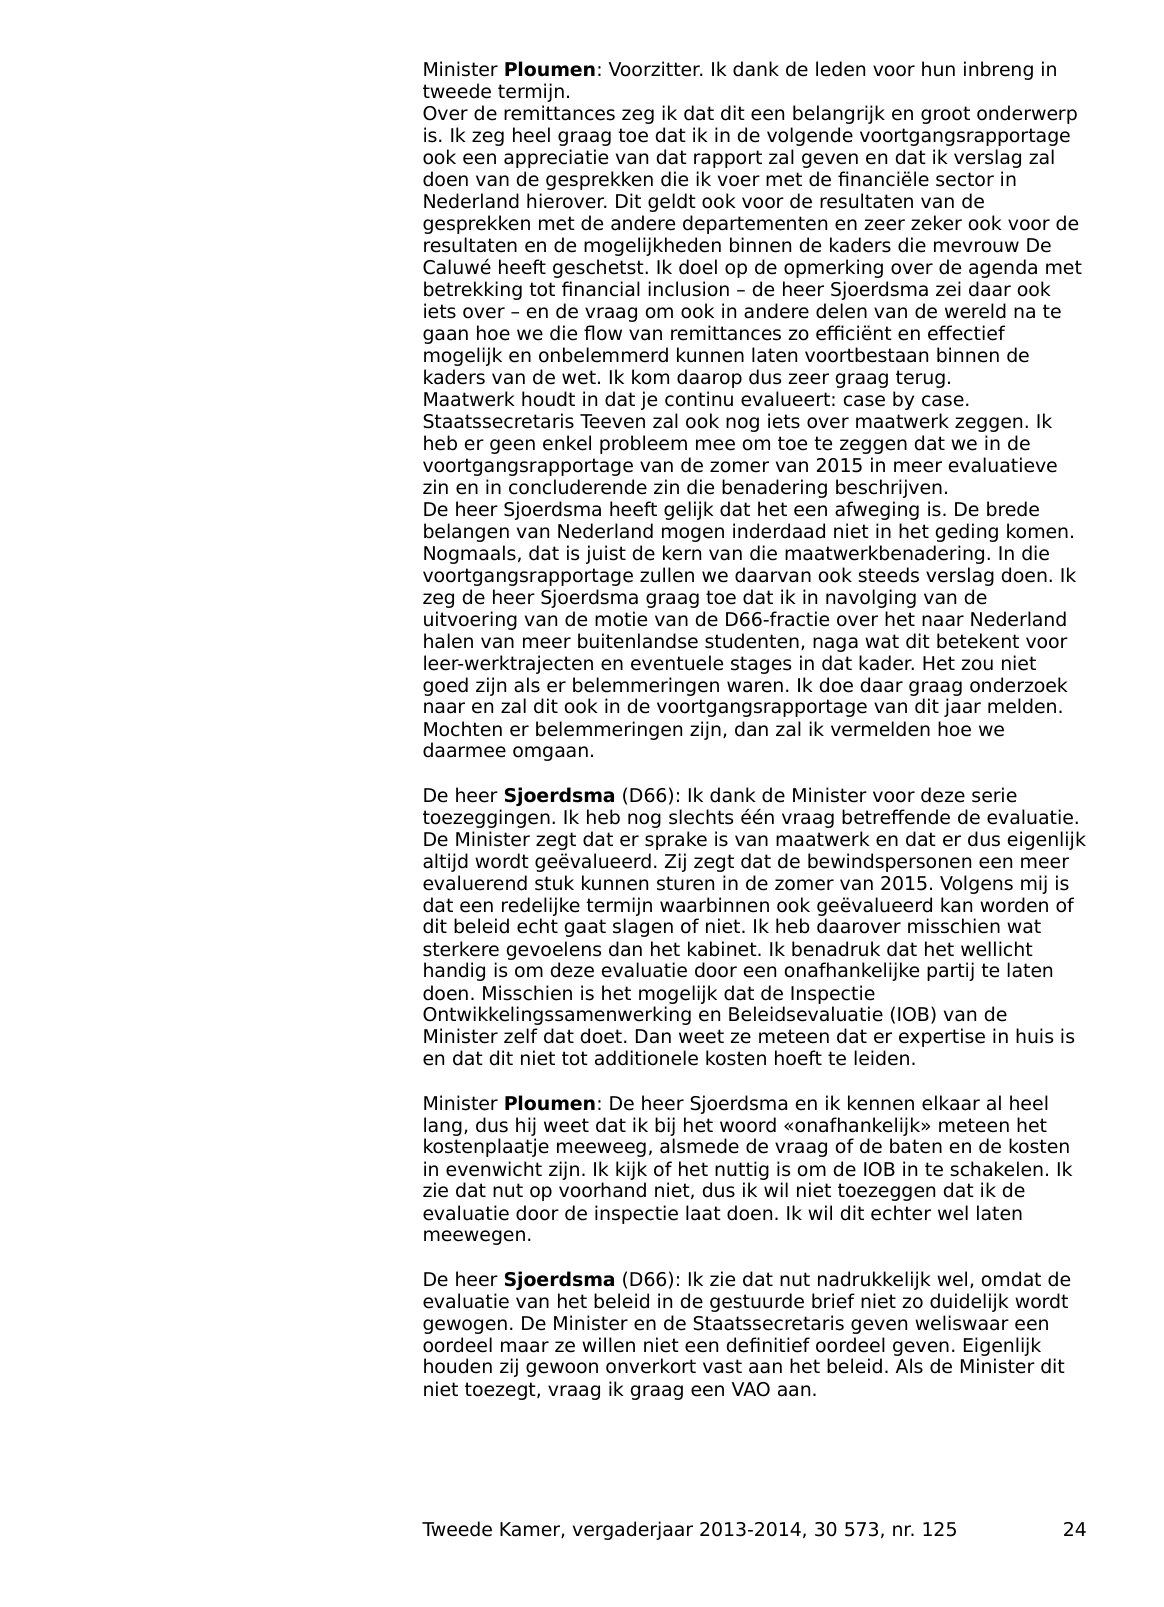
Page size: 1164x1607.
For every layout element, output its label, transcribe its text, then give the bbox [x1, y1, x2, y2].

text Minister Ploumen: Voorzitter. Ik dank de leden voor hun inbreng in tweede termijn. [422, 59, 1087, 103]
text Over de remittances zeg ik dat dit een belangrijk en groot onderwerp is. Ik zeg heel graag toe dat ik in de volgende voortgangsrapportage ook een appreciatie van dat rapport zal geven en dat ik verslag zal doen van de gesprekken die ik voer met de financiële sector in Nederland hierover. Dit geldt ook voor de resultaten van de gesprekken met de andere departementen en zeer zeker ook voor de resultaten en de mogelijkheden binnen de kaders die mevrouw De Caluwé heeft geschetst. Ik doel op de opmerking over de agenda met betrekking tot financial inclusion – de heer Sjoerdsma zei daar ook iets over – en de vraag om ook in andere delen van de wereld na te gaan hoe we die flow van remittances zo efficiënt en effectief mogelijk en onbelemmerd kunnen laten voortbestaan binnen de kaders van de wet. Ik kom daarop dus zeer graag terug. [422, 103, 1087, 389]
text Minister Ploumen: De heer Sjoerdsma en ik kennen elkaar al heel lang, dus hij weet dat ik bij het woord «onafhankelijk» meteen het kostenplaatje meeweeg, alsmede de vraag of de baten en de kosten in evenwicht zijn. Ik kijk of het nuttig is om de IOB in te schakelen. Ik zie dat nut op voorhand niet, dus ik wil niet toezeggen dat ik de evaluatie door de inspectie laat doen. Ik wil dit echter wel laten meewegen. [422, 1092, 1087, 1246]
text De heer Sjoerdsma (D66): Ik dank de Minister voor deze serie toezeggingen. Ik heb nog slechts één vraag betreffende de evaluatie. De Minister zegt dat er sprake is van maatwerk en dat er dus eigenlijk altijd wordt geëvalueerd. Zij zegt dat de bewindspersonen een meer evaluerend stuk kunnen sturen in de zomer van 2015. Volgens mij is dat een redelijke termijn waarbinnen ook geëvalueerd kan worden of dit beleid echt gaat slagen of niet. Ik heb daarover misschien wat sterkere gevoelens dan het kabinet. Ik benadruk dat het wellicht handig is om deze evaluatie door een onafhankelijke partij te laten doen. Misschien is het mogelijk dat de Inspectie Ontwikkelingssamenwerking en Beleidsevaluatie (IOB) van de Minister zelf dat doet. Dan weet ze meteen dat er expertise in huis is en dat dit niet tot additionele kosten hoeft te leiden. [422, 784, 1087, 1070]
text De heer Sjoerdsma heeft gelijk dat het een afweging is. De brede belangen van Nederland mogen inderdaad niet in het geding komen. Nogmaals, dat is juist de kern van die maatwerkbenadering. In die voortgangsrapportage zullen we daarvan ook steeds verslag doen. Ik zeg de heer Sjoerdsma graag toe dat ik in navolging van de uitvoering van de motie van de D66-fractie over het naar Nederland halen van meer buitenlandse studenten, naga wat dit betekent voor leer-werktrajecten en eventuele stages in dat kader. Het zou niet goed zijn als er belemmeringen waren. Ik doe daar graag onderzoek naar en zal dit ook in de voortgangsrapportage van dit jaar melden. Mochten er belemmeringen zijn, dan zal ik vermelden hoe we daarmee omgaan. [422, 499, 1087, 762]
text Maatwerk houdt in dat je continu evalueert: case by case. Staatssecretaris Teeven zal ook nog iets over maatwerk zeggen. Ik heb er geen enkel probleem mee om toe te zeggen dat we in de voortgangsrapportage van de zomer van 2015 in meer evaluatieve zin en in concluderende zin die benadering beschrijven. [422, 389, 1087, 499]
text De heer Sjoerdsma (D66): Ik zie dat nut nadrukkelijk wel, omdat de evaluatie van het beleid in de gestuurde brief niet zo duidelijk wordt gewogen. De Minister en de Staatssecretaris geven weliswaar een oordeel maar ze willen niet een definitief oordeel geven. Eigenlijk houden zij gewoon onverkort vast aan het beleid. Als de Minister dit niet toezegt, vraag ik graag een VAO aan. [422, 1268, 1087, 1400]
